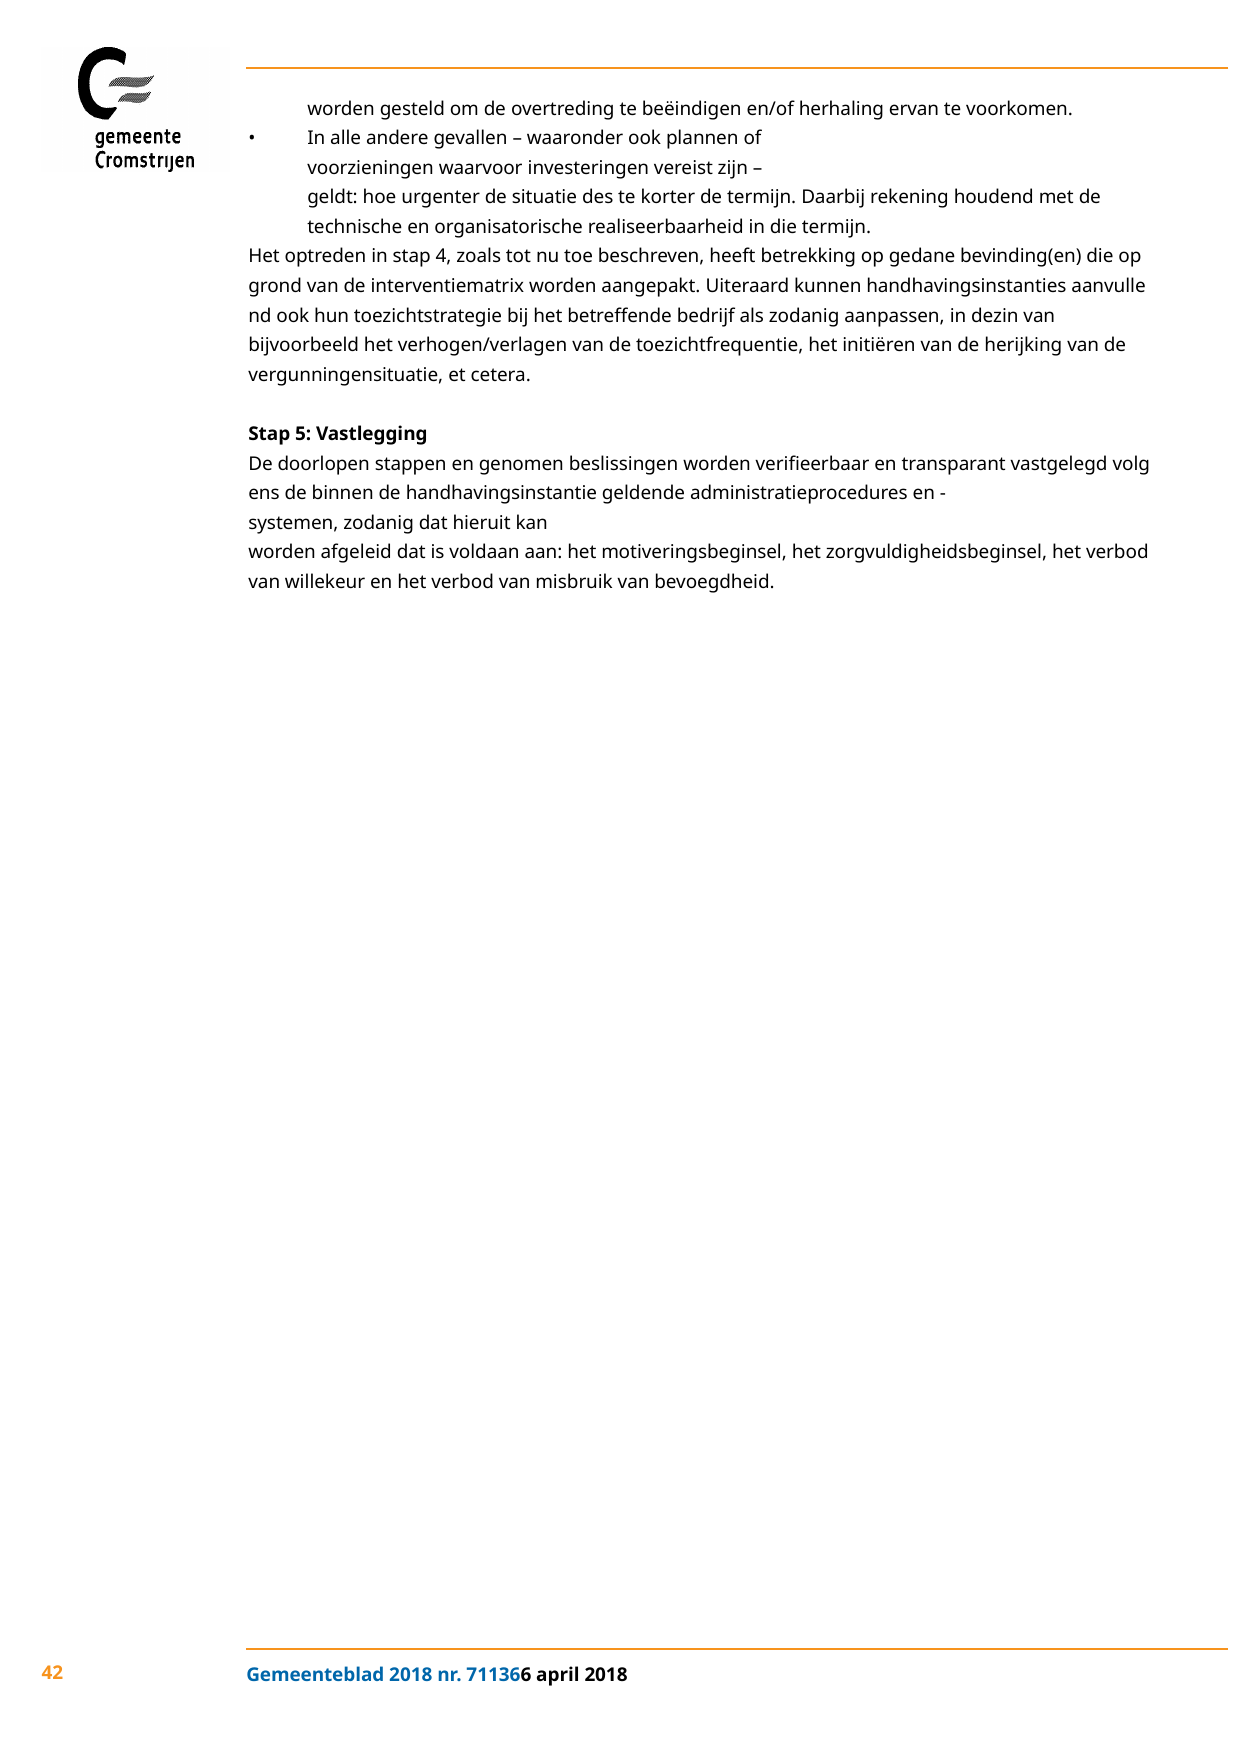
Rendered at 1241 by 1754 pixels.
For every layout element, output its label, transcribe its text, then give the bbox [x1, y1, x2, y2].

text Het optreden in stap 4, zoals tot nu toe beschreven, heeft betrekking op gedane bevinding(en) die op grond van de interventiematrix worden aangepakt. Uiteraard kunnen handhavingsinstanties aanvullend ook hun toezichtstrategie bij het betreffende bedrijf als zodanig aanpassen, in dezin van bijvoorbeeld het verhogen/verlagen van de toezichtfrequentie, het initiëren van de herijking van de vergunningensituatie, et cetera. [248, 243, 1152, 387]
text Stap 5: Vastlegging [248, 420, 1152, 446]
picture [41, 47, 231, 172]
list worden gesteld om de overtreding te beëindigen en/of herhaling ervan te voorkomen. [248, 95, 1152, 121]
list In alle andere gevallen – waaronder ook plannen of voorzieningen waarvoor investeringen vereist zijn – geldt: hoe urgenter de situatie des te korter de termijn. Daarbij rekening houdend met de technische en organisatorische realiseerbaarheid in die termijn. [248, 124, 1152, 239]
text De doorlopen stappen en genomen beslissingen worden verifieerbaar en transparant vastgelegd volgens de binnen de handhavingsinstantie geldende administratieprocedures en -systemen, zodanig dat hieruit kan worden afgeleid dat is voldaan aan: het motiveringsbeginsel, het zorgvuldigheidsbeginsel, het verbod van willekeur en het verbod van misbruik van bevoegdheid. [248, 450, 1152, 594]
